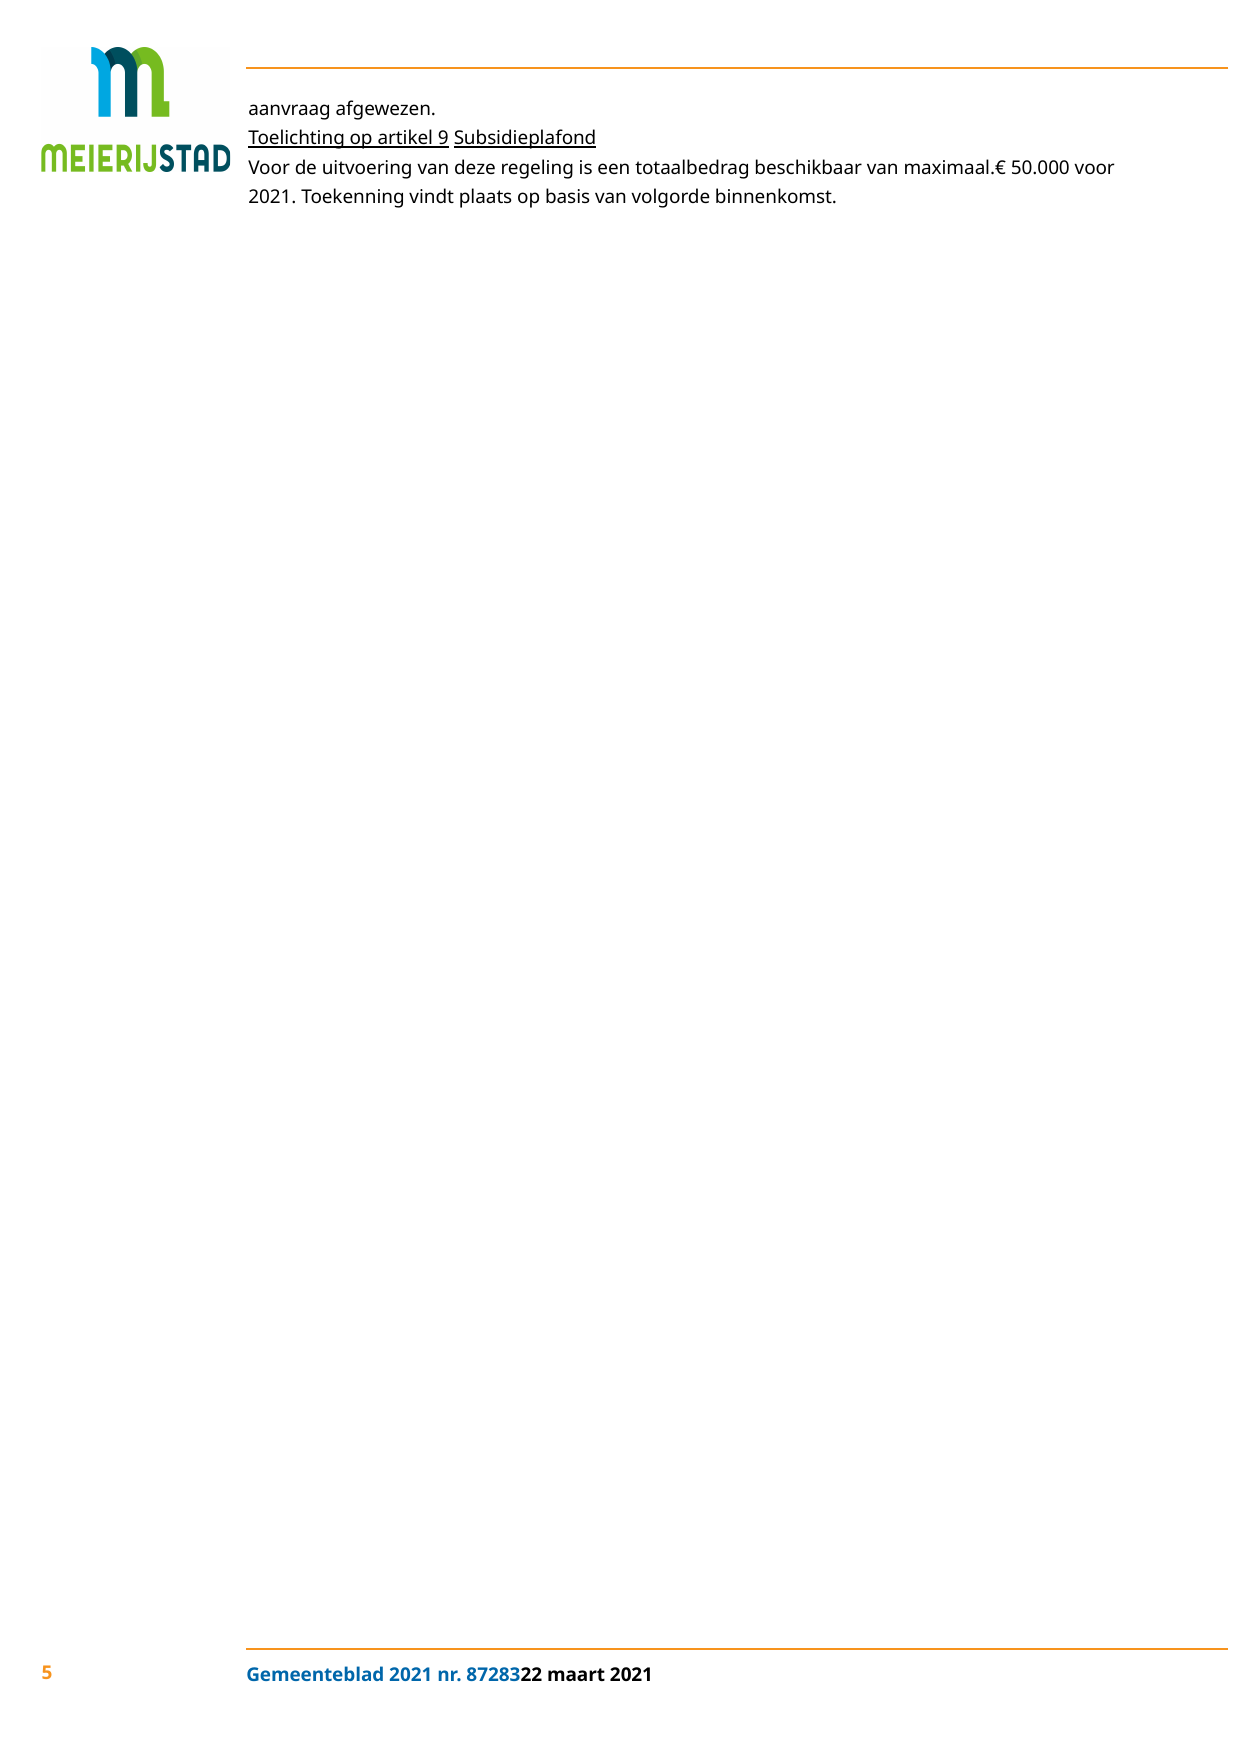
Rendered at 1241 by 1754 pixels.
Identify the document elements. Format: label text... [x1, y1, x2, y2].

text Toelichting op artikel 9 Subsidieplafond [248, 124, 1152, 150]
text Voor de uitvoering van deze regeling is een totaalbedrag beschikbaar van maximaal.€ 50.000 voor 2021. Toekenning vindt plaats op basis van volgorde binnenkomst. [248, 154, 1152, 209]
picture [41, 47, 231, 172]
text aanvraag afgewezen. [248, 95, 1152, 121]
